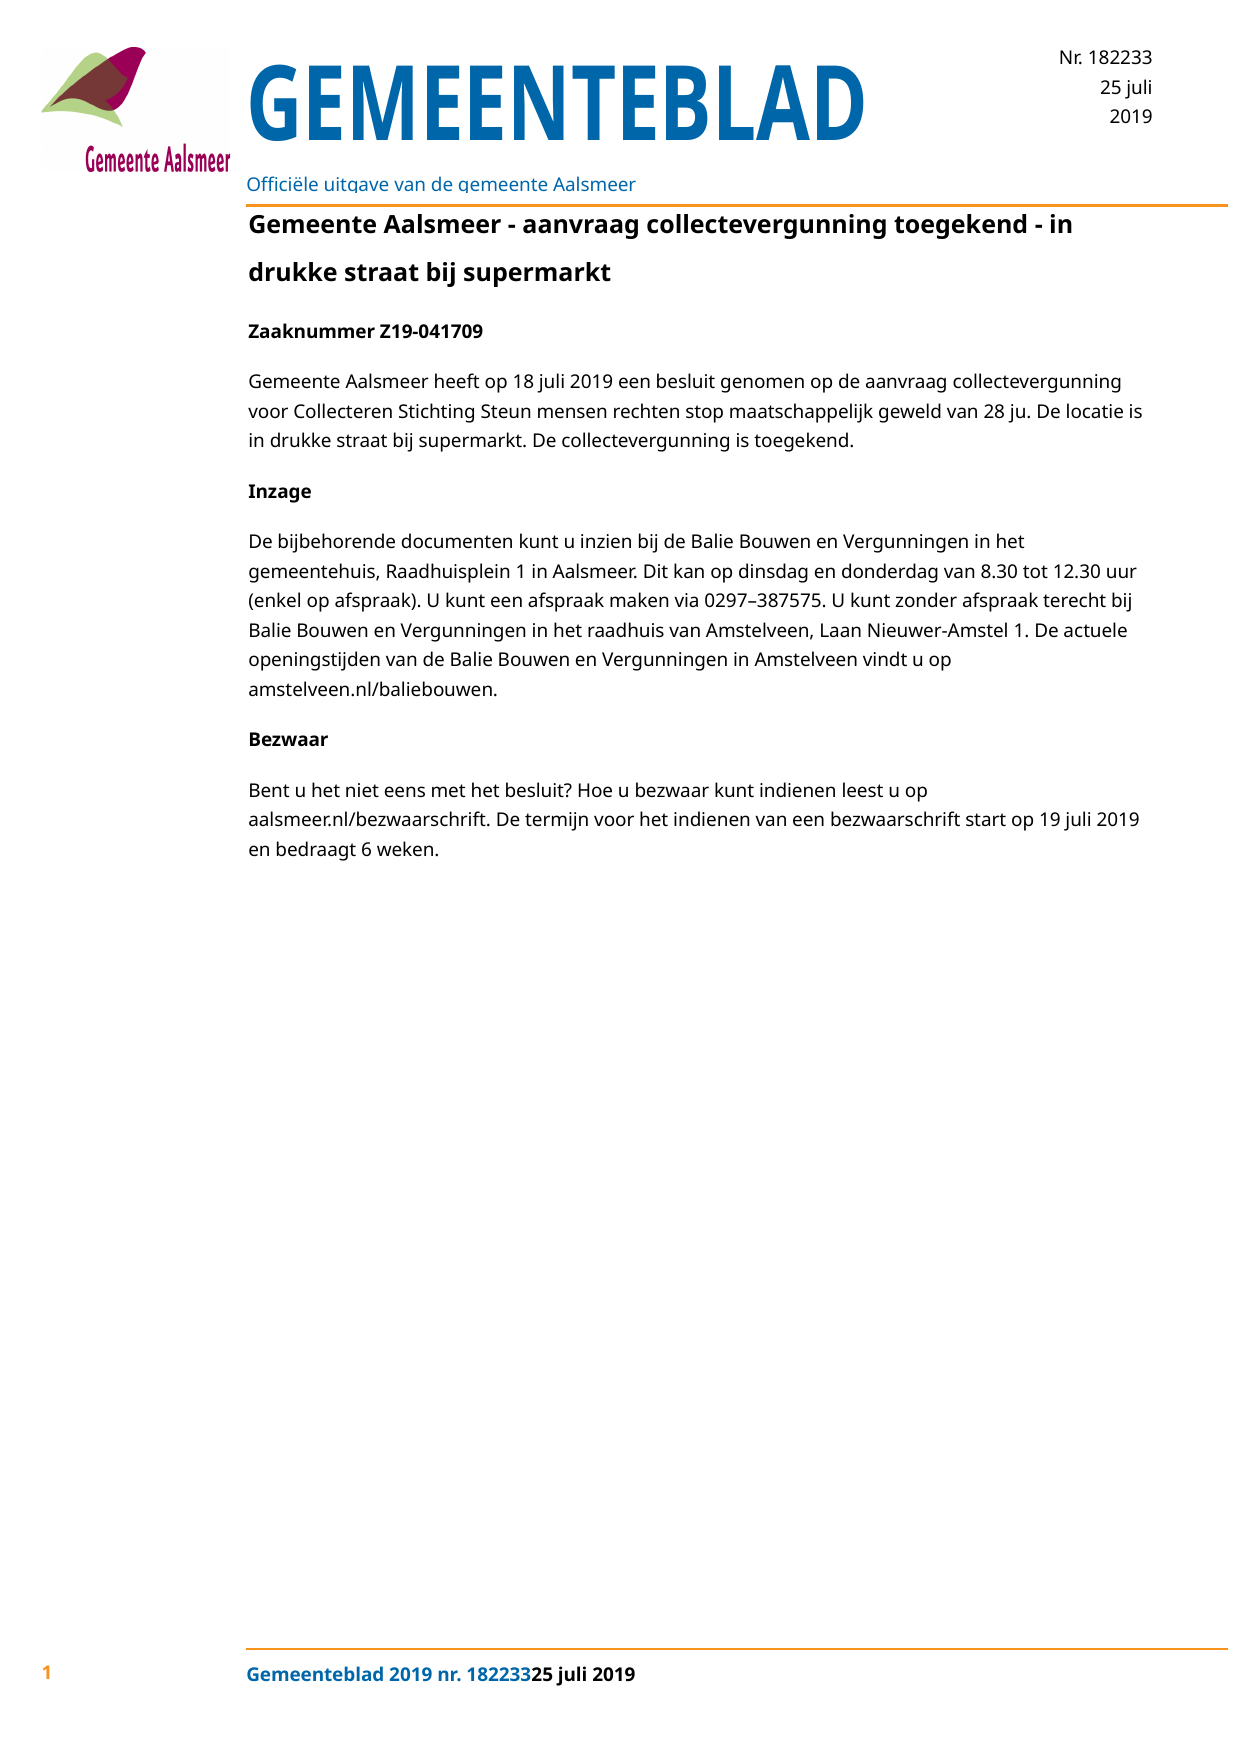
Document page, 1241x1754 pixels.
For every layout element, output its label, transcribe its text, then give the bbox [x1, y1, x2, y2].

text De bijbehorende documenten kunt u inzien bij de Balie Bouwen en Vergunningen in het gemeentehuis, Raadhuisplein 1 in Aalsmeer. Dit kan op dinsdag en donderdag van 8.30 tot 12.30 uur (enkel op afspraak). U kunt een afspraak maken via 0297–387575. U kunt zonder afspraak terecht bij Balie Bouwen en Vergunningen in het raadhuis van Amstelveen, Laan Nieuwer-Amstel 1. De actuele openingstijden van de Balie Bouwen en Vergunningen in Amstelveen vindt u op amstelveen.nl/baliebouwen. [248, 528, 1152, 702]
picture [41, 47, 231, 172]
text Gemeente Aalsmeer - aanvraag collectevergunning toegekend - in drukke straat bij supermarkt [248, 207, 1152, 288]
text Bezwaar [248, 727, 1152, 752]
text Zaaknummer Z19-041709 [248, 318, 1152, 344]
text Bent u het niet eens met het besluit? Hoe u bezwaar kunt indienen leest u op aalsmeer.nl/bezwaarschrift. De termijn voor het indienen van een bezwaarschrift start op 19 juli 2019 en bedraagt 6 weken. [248, 777, 1152, 862]
text Inzage [248, 478, 1152, 504]
text Gemeente Aalsmeer heeft op 18 juli 2019 een besluit genomen op de aanvraag collectevergunning voor Collecteren Stichting Steun mensen rechten stop maatschappelijk geweld van 28 ju. De locatie is in drukke straat bij supermarkt. De collectevergunning is toegekend. [248, 368, 1152, 453]
